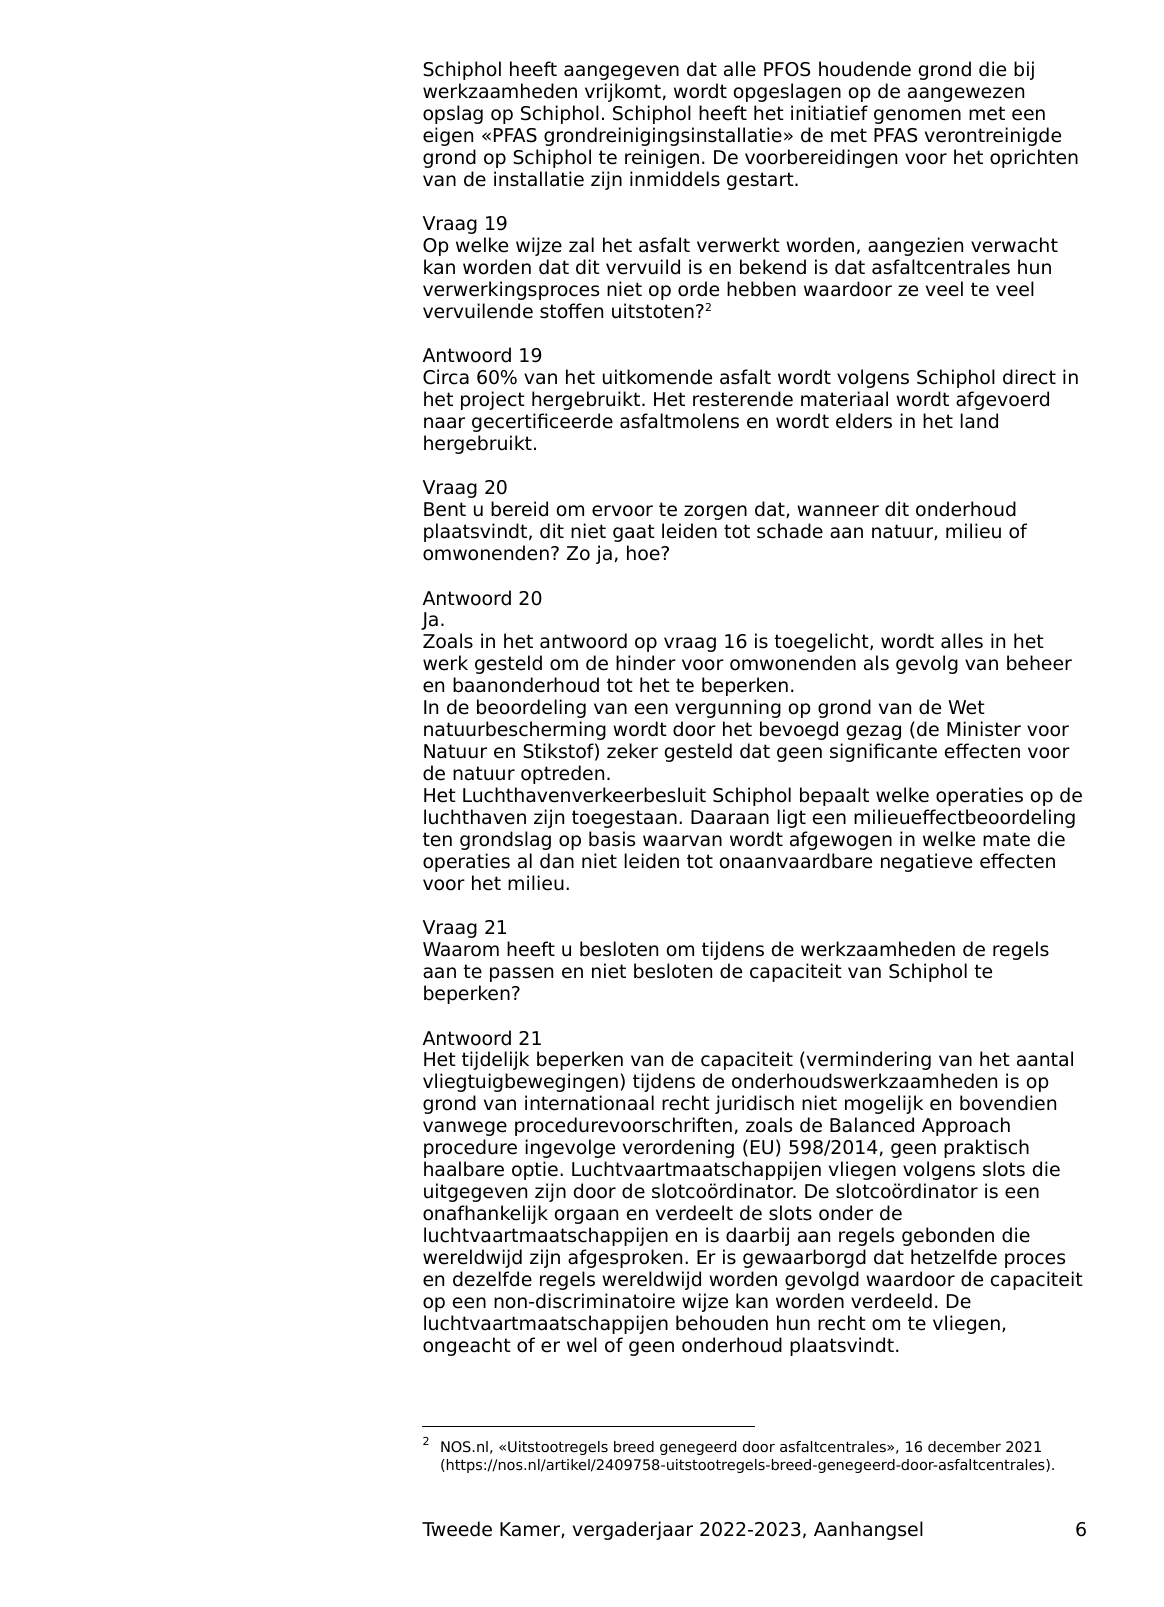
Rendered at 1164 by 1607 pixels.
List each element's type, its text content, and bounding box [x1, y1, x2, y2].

text Waarom heeft u besloten om tijdens de werkzaamheden de regels aan te passen en niet besloten de capaciteit van Schiphol te beperken? [422, 939, 1087, 1005]
text Het tijdelijk beperken van de capaciteit (vermindering van het aantal vliegtuigbewegingen) tijdens de onderhoudswerkzaamheden is op grond van internationaal recht juridisch niet mogelijk en bovendien vanwege procedurevoorschriften, zoals de Balanced Approach procedure ingevolge verordening (EU) 598/2014, geen praktisch haalbare optie. Luchtvaartmaatschappijen vliegen volgens slots die uitgegeven zijn door de slotcoördinator. De slotcoördinator is een onafhankelijk orgaan en verdeelt de slots onder de luchtvaartmaatschappijen en is daarbij aan regels gebonden die wereldwijd zijn afgesproken. Er is gewaarborgd dat hetzelfde proces en dezelfde regels wereldwijd worden gevolgd waardoor de capaciteit op een non-discriminatoire wijze kan worden verdeeld. De luchtvaartmaatschappijen behouden hun recht om te vliegen, ongeacht of er wel of geen onderhoud plaatsvindt. [422, 1049, 1087, 1357]
text Circa 60% van het uitkomende asfalt wordt volgens Schiphol direct in het project hergebruikt. Het resterende materiaal wordt afgevoerd naar gecertificeerde asfaltmolens en wordt elders in het land hergebruikt. [422, 367, 1087, 455]
text Ja. [422, 609, 1087, 631]
text Zoals in het antwoord op vraag 16 is toegelicht, wordt alles in het werk gesteld om de hinder voor omwonenden als gevolg van beheer en baanonderhoud tot het te beperken. [422, 631, 1087, 697]
text Bent u bereid om ervoor te zorgen dat, wanneer dit onderhoud plaatsvindt, dit niet gaat leiden tot schade aan natuur, milieu of omwonenden? Zo ja, hoe? [422, 499, 1087, 565]
text Op welke wijze zal het asfalt verwerkt worden, aangezien verwacht kan worden dat dit vervuild is en bekend is dat asfaltcentrales hun verwerkingsproces niet op orde hebben waardoor ze veel te veel vervuilende stoffen uitstoten? [422, 235, 1087, 323]
text Vraag 20 [422, 477, 1087, 499]
text Het Luchthavenverkeerbesluit Schiphol bepaalt welke operaties op de luchthaven zijn toegestaan. Daaraan ligt een milieueffectbeoordeling ten grondslag op basis waarvan wordt afgewogen in welke mate die operaties al dan niet leiden tot onaanvaardbare negatieve effecten voor het milieu. [422, 785, 1087, 895]
text Antwoord 21 [422, 1027, 1087, 1049]
text Antwoord 20 [422, 587, 1087, 609]
text NOS.nl, «Uitstootregels breed genegeerd door asfaltcentrales», 16 december 2021 (https://nos.nl/artikel/2409758-uitstootregels-breed-genegeerd-door-asfaltcentrales). [422, 1435, 1087, 1474]
text In de beoordeling van een vergunning op grond van de Wet natuurbescherming wordt door het bevoegd gezag (de Minister voor Natuur en Stikstof) zeker gesteld dat geen significante effecten voor de natuur optreden. [422, 697, 1087, 785]
text Vraag 19 [422, 213, 1087, 235]
text Vraag 21 [422, 917, 1087, 939]
text Schiphol heeft aangegeven dat alle PFOS houdende grond die bij werkzaamheden vrijkomt, wordt opgeslagen op de aangewezen opslag op Schiphol. Schiphol heeft het initiatief genomen met een eigen «PFAS grondreinigingsinstallatie» de met PFAS verontreinigde grond op Schiphol te reinigen. De voorbereidingen voor het oprichten van de installatie zijn inmiddels gestart. [422, 59, 1087, 191]
text Antwoord 19 [422, 345, 1087, 367]
